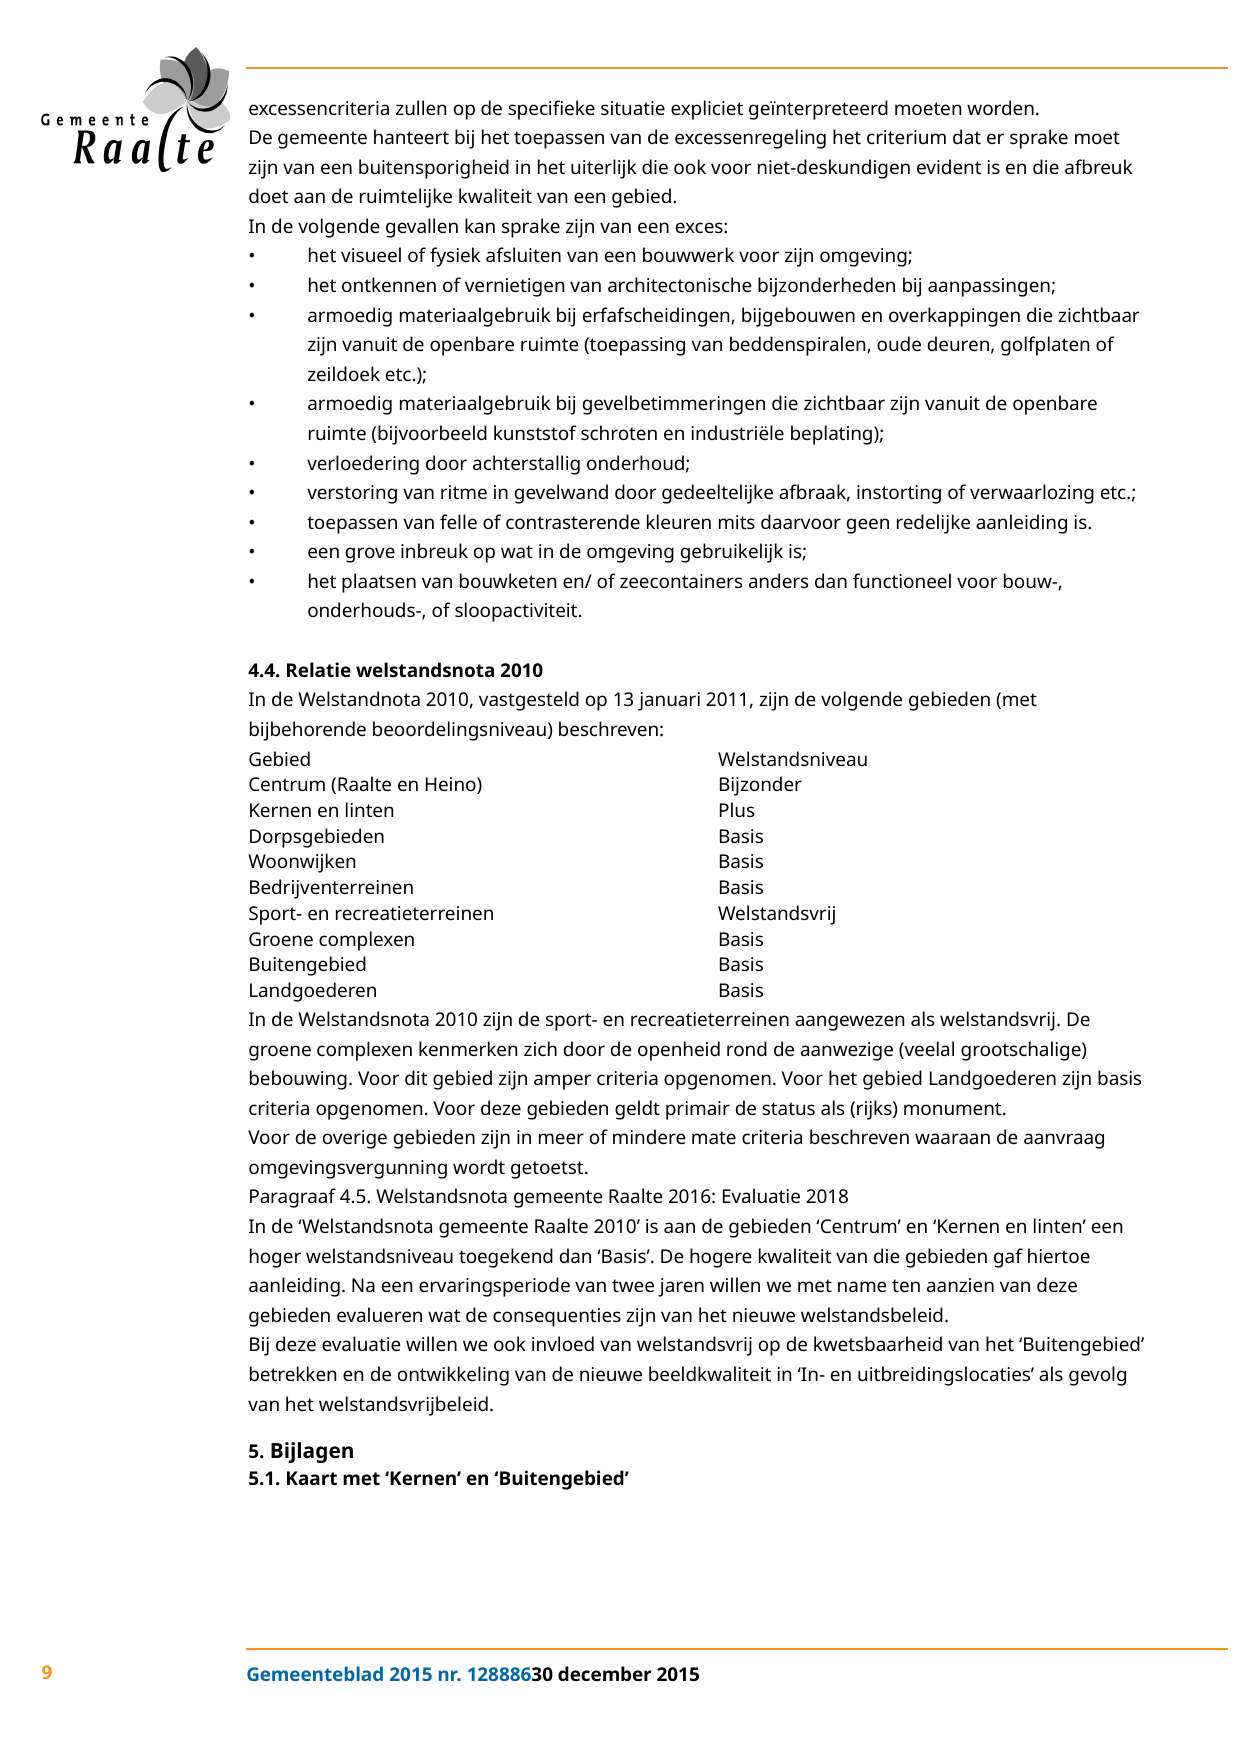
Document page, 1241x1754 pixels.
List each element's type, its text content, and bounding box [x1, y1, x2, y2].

list het plaatsen van bouwketen en/ of zeecontainers anders dan functioneel voor bouw-, onderhouds-, of sloopactiviteit. [248, 568, 1152, 623]
table_cell Bijzonder [718, 771, 1152, 797]
table_cell Basis [718, 823, 1152, 849]
list het visueel of fysiek afsluiten van een bouwwerk voor zijn omgeving; [248, 243, 1152, 268]
text In de Welstandnota 2010, vastgesteld op 13 januari 2011, zijn de volgende gebieden (met bijbehorende beoordelingsniveau) beschreven: [248, 686, 1152, 742]
table_header Gebied [248, 746, 718, 771]
text excessencriteria zullen op de specifieke situatie expliciet geïnterpreteerd moeten worden. [248, 95, 1152, 121]
list verstoring van ritme in gevelwand door gedeeltelijke afbraak, instorting of verwaarlozing etc.; [248, 479, 1152, 505]
table_cell Sport- en recreatieterreinen [248, 900, 718, 926]
table_cell Groene complexen [248, 926, 718, 952]
text Bij deze evaluatie willen we ook invloed van welstandsvrij op de kwetsbaarheid van het ‘Buitengebied’ betrekken en de ontwikkeling van de nieuwe beeldkwaliteit in ‘In- en uitbreidingslocaties’ als gevolg van het welstandsvrijbeleid. [248, 1332, 1152, 1417]
table_cell Dorpsgebieden [248, 823, 718, 849]
list toepassen van felle of contrasterende kleuren mits daarvoor geen redelijke aanleiding is. [248, 509, 1152, 535]
list armoedig materiaalgebruik bij erfafscheidingen, bijgebouwen en overkappingen die zichtbaar zijn vanuit de openbare ruimte (toepassing van beddenspiralen, oude deuren, golfplaten of zeildoek etc.); [248, 302, 1152, 387]
table_cell Buitengebied [248, 952, 718, 977]
text Voor de overige gebieden zijn in meer of mindere mate criteria beschreven waaraan de aanvraag omgevingsvergunning wordt getoetst. [248, 1124, 1152, 1180]
table_cell Centrum (Raalte en Heino) [248, 771, 718, 797]
text Paragraaf 4.5. Welstandsnota gemeente Raalte 2016: Evaluatie 2018 [248, 1184, 1152, 1209]
table_cell Landgoederen [248, 977, 718, 1003]
text 5.1. Kaart met ‘Kernen’ en ‘Buitengebied’ [248, 1465, 1152, 1491]
text De gemeente hanteert bij het toepassen van de excessenregeling het criterium dat er sprake moet zijn van een buitensporigheid in het uiterlijk die ook voor niet-deskundigen evident is en die afbreuk doet aan de ruimtelijke kwaliteit van een gebied. [248, 124, 1152, 209]
table_cell Basis [718, 849, 1152, 874]
table_cell Welstandsvrij [718, 900, 1152, 926]
table_cell Woonwijken [248, 849, 718, 874]
table_cell Basis [718, 874, 1152, 900]
list armoedig materiaalgebruik bij gevelbetimmeringen die zichtbaar zijn vanuit de openbare ruimte (bijvoorbeeld kunststof schroten en industriële beplating); [248, 391, 1152, 446]
text In de ‘Welstandsnota gemeente Raalte 2010’ is aan de gebieden ‘Centrum’ en ‘Kernen en linten’ een hoger welstandsniveau toegekend dan ‘Basis’. De hogere kwaliteit van die gebieden gaf hiertoe aanleiding. Na een ervaringsperiode van twee jaren willen we met name ten aanzien van deze gebieden evalueren wat de consequenties zijn van het nieuwe welstandsbeleid. [248, 1213, 1152, 1328]
table_cell Kernen en linten [248, 797, 718, 823]
table_header Welstandsniveau [718, 746, 1152, 771]
table_cell Bedrijventerreinen [248, 874, 718, 900]
table_cell Basis [718, 952, 1152, 977]
list een grove inbreuk op wat in de omgeving gebruikelijk is; [248, 538, 1152, 564]
text In de Welstandsnota 2010 zijn de sport- en recreatieterreinen aangewezen als welstandsvrij. De groene complexen kenmerken zich door de openheid rond de aanwezige (veelal grootschalige) bebouwing. Voor dit gebied zijn amper criteria opgenomen. Voor het gebied Landgoederen zijn basis criteria opgenomen. Voor deze gebieden geldt primair de status als (rijks) monument. [248, 1006, 1152, 1121]
table_cell Basis [718, 926, 1152, 952]
table_cell Basis [718, 977, 1152, 1003]
list het ontkennen of vernietigen van architectonische bijzonderheden bij aanpassingen; [248, 272, 1152, 298]
text 5. Bijlagen [248, 1436, 1152, 1465]
text In de volgende gevallen kan sprake zijn van een exces: [248, 213, 1152, 239]
table_cell Plus [718, 797, 1152, 823]
list verloedering door achterstallig onderhoud; [248, 450, 1152, 476]
text 4.4. Relatie welstandsnota 2010 [248, 657, 1152, 683]
picture [41, 47, 231, 172]
